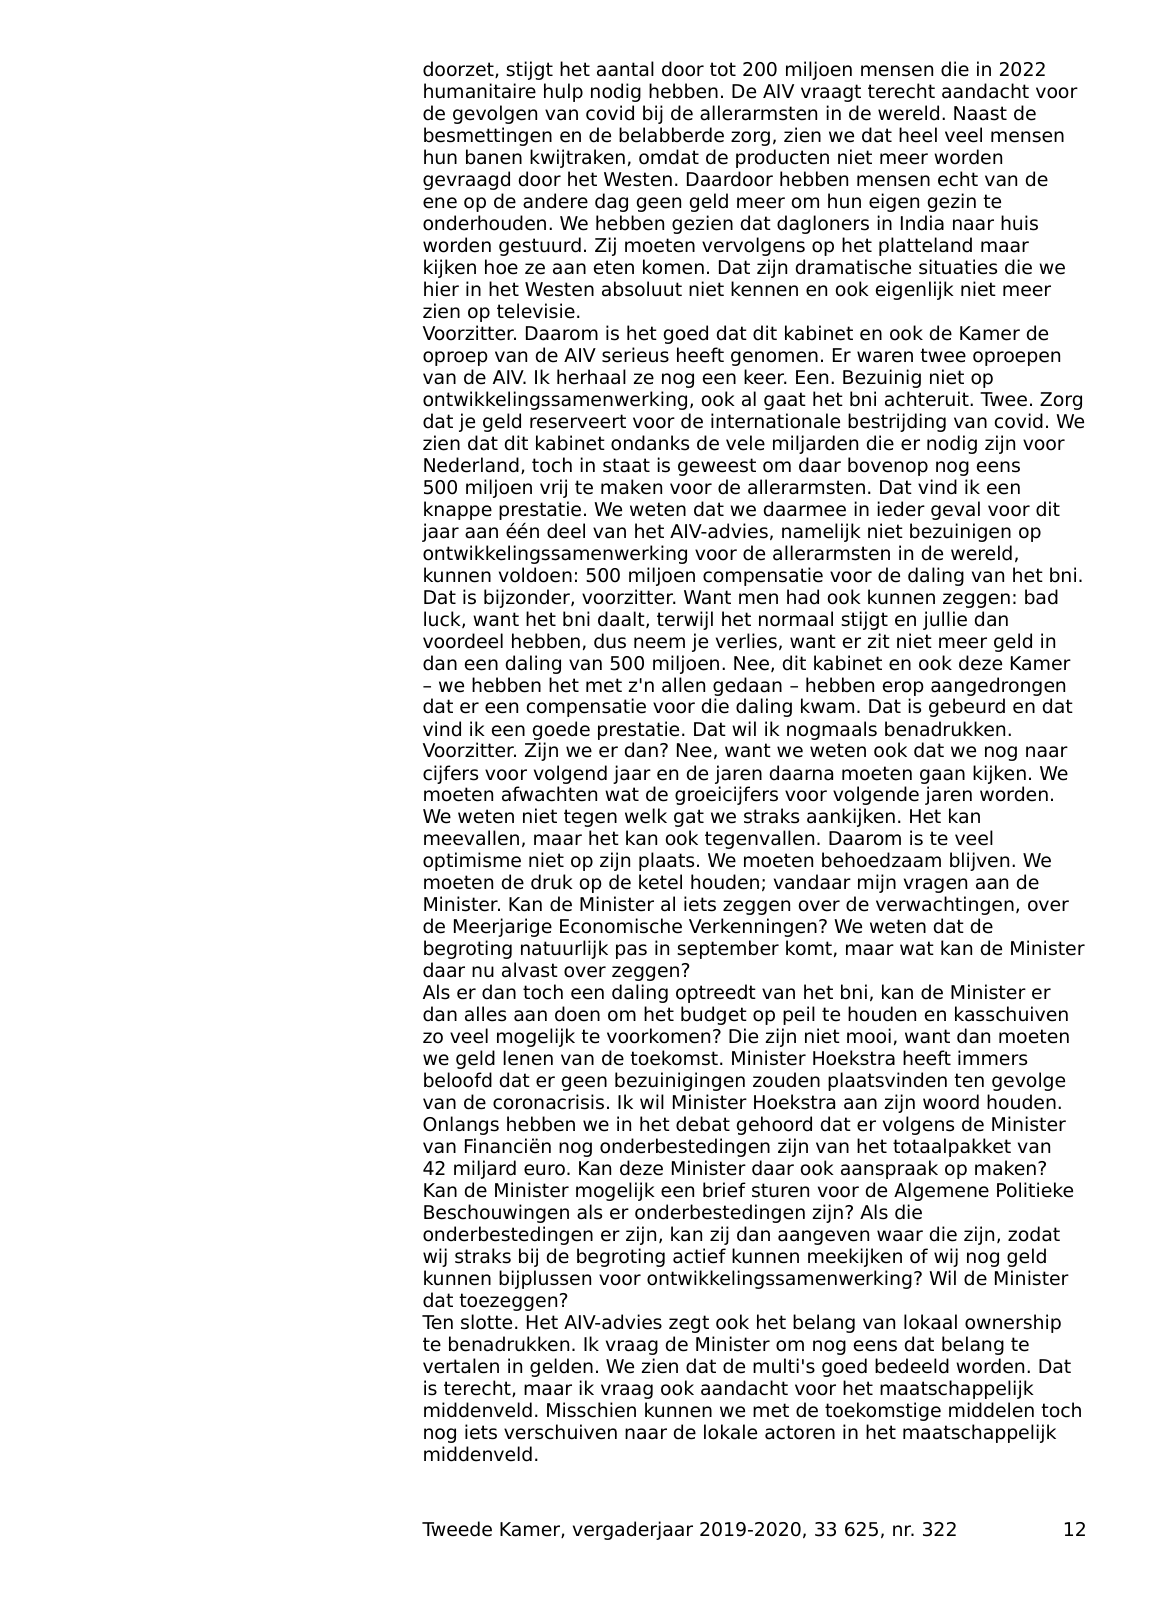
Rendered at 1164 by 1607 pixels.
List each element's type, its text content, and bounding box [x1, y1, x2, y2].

text Als er dan toch een daling optreedt van het bni, kan de Minister er dan alles aan doen om het budget op peil te houden en kasschuiven zo veel mogelijk te voorkomen? Die zijn niet mooi, want dan moeten we geld lenen van de toekomst. Minister Hoekstra heeft immers beloofd dat er geen bezuinigingen zouden plaatsvinden ten gevolge van de coronacrisis. Ik wil Minister Hoekstra aan zijn woord houden. Onlangs hebben we in het debat gehoord dat er volgens de Minister van Financiën nog onderbestedingen zijn van het totaalpakket van 42 miljard euro. Kan deze Minister daar ook aanspraak op maken? Kan de Minister mogelijk een brief sturen voor de Algemene Politieke Beschouwingen als er onderbestedingen zijn? Als die onderbestedingen er zijn, kan zij dan aangeven waar die zijn, zodat wij straks bij de begroting actief kunnen meekijken of wij nog geld kunnen bijplussen voor ontwikkelingssamenwerking? Wil de Minister dat toezeggen? [422, 982, 1087, 1312]
text Voorzitter. Daarom is het goed dat dit kabinet en ook de Kamer de oproep van de AIV serieus heeft genomen. Er waren twee oproepen van de AIV. Ik herhaal ze nog een keer. Een. Bezuinig niet op ontwikkelingssamenwerking, ook al gaat het bni achteruit. Twee. Zorg dat je geld reserveert voor de internationale bestrijding van covid. We zien dat dit kabinet ondanks de vele miljarden die er nodig zijn voor Nederland, toch in staat is geweest om daar bovenop nog eens 500 miljoen vrij te maken voor de allerarmsten. Dat vind ik een knappe prestatie. We weten dat we daarmee in ieder geval voor dit jaar aan één deel van het AIV-advies, namelijk niet bezuinigen op ontwikkelingssamenwerking voor de allerarmsten in de wereld, kunnen voldoen: 500 miljoen compensatie voor de daling van het bni. [422, 323, 1087, 587]
text Dat is bijzonder, voorzitter. Want men had ook kunnen zeggen: bad luck, want het bni daalt, terwijl het normaal stijgt en jullie dan voordeel hebben, dus neem je verlies, want er zit niet meer geld in dan een daling van 500 miljoen. Nee, dit kabinet en ook deze Kamer – we hebben het met z'n allen gedaan – hebben erop aangedrongen dat er een compensatie voor die daling kwam. Dat is gebeurd en dat vind ik een goede prestatie. Dat wil ik nogmaals benadrukken. [422, 587, 1087, 740]
text Ten slotte. Het AIV-advies zegt ook het belang van lokaal ownership te benadrukken. Ik vraag de Minister om nog eens dat belang te vertalen in gelden. We zien dat de multi's goed bedeeld worden. Dat is terecht, maar ik vraag ook aandacht voor het maatschappelijk middenveld. Misschien kunnen we met de toekomstige middelen toch nog iets verschuiven naar de lokale actoren in het maatschappelijk middenveld. [422, 1312, 1087, 1466]
text doorzet, stijgt het aantal door tot 200 miljoen mensen die in 2022 humanitaire hulp nodig hebben. De AIV vraagt terecht aandacht voor de gevolgen van covid bij de allerarmsten in de wereld. Naast de besmettingen en de belabberde zorg, zien we dat heel veel mensen hun banen kwijtraken, omdat de producten niet meer worden gevraagd door het Westen. Daardoor hebben mensen echt van de ene op de andere dag geen geld meer om hun eigen gezin te onderhouden. We hebben gezien dat dagloners in India naar huis worden gestuurd. Zij moeten vervolgens op het platteland maar kijken hoe ze aan eten komen. Dat zijn dramatische situaties die we hier in het Westen absoluut niet kennen en ook eigenlijk niet meer zien op televisie. [422, 59, 1087, 323]
text Voorzitter. Zijn we er dan? Nee, want we weten ook dat we nog naar cijfers voor volgend jaar en de jaren daarna moeten gaan kijken. We moeten afwachten wat de groeicijfers voor volgende jaren worden. We weten niet tegen welk gat we straks aankijken. Het kan meevallen, maar het kan ook tegenvallen. Daarom is te veel optimisme niet op zijn plaats. We moeten behoedzaam blijven. We moeten de druk op de ketel houden; vandaar mijn vragen aan de Minister. Kan de Minister al iets zeggen over de verwachtingen, over de Meerjarige Economische Verkenningen? We weten dat de begroting natuurlijk pas in september komt, maar wat kan de Minister daar nu alvast over zeggen? [422, 740, 1087, 982]
